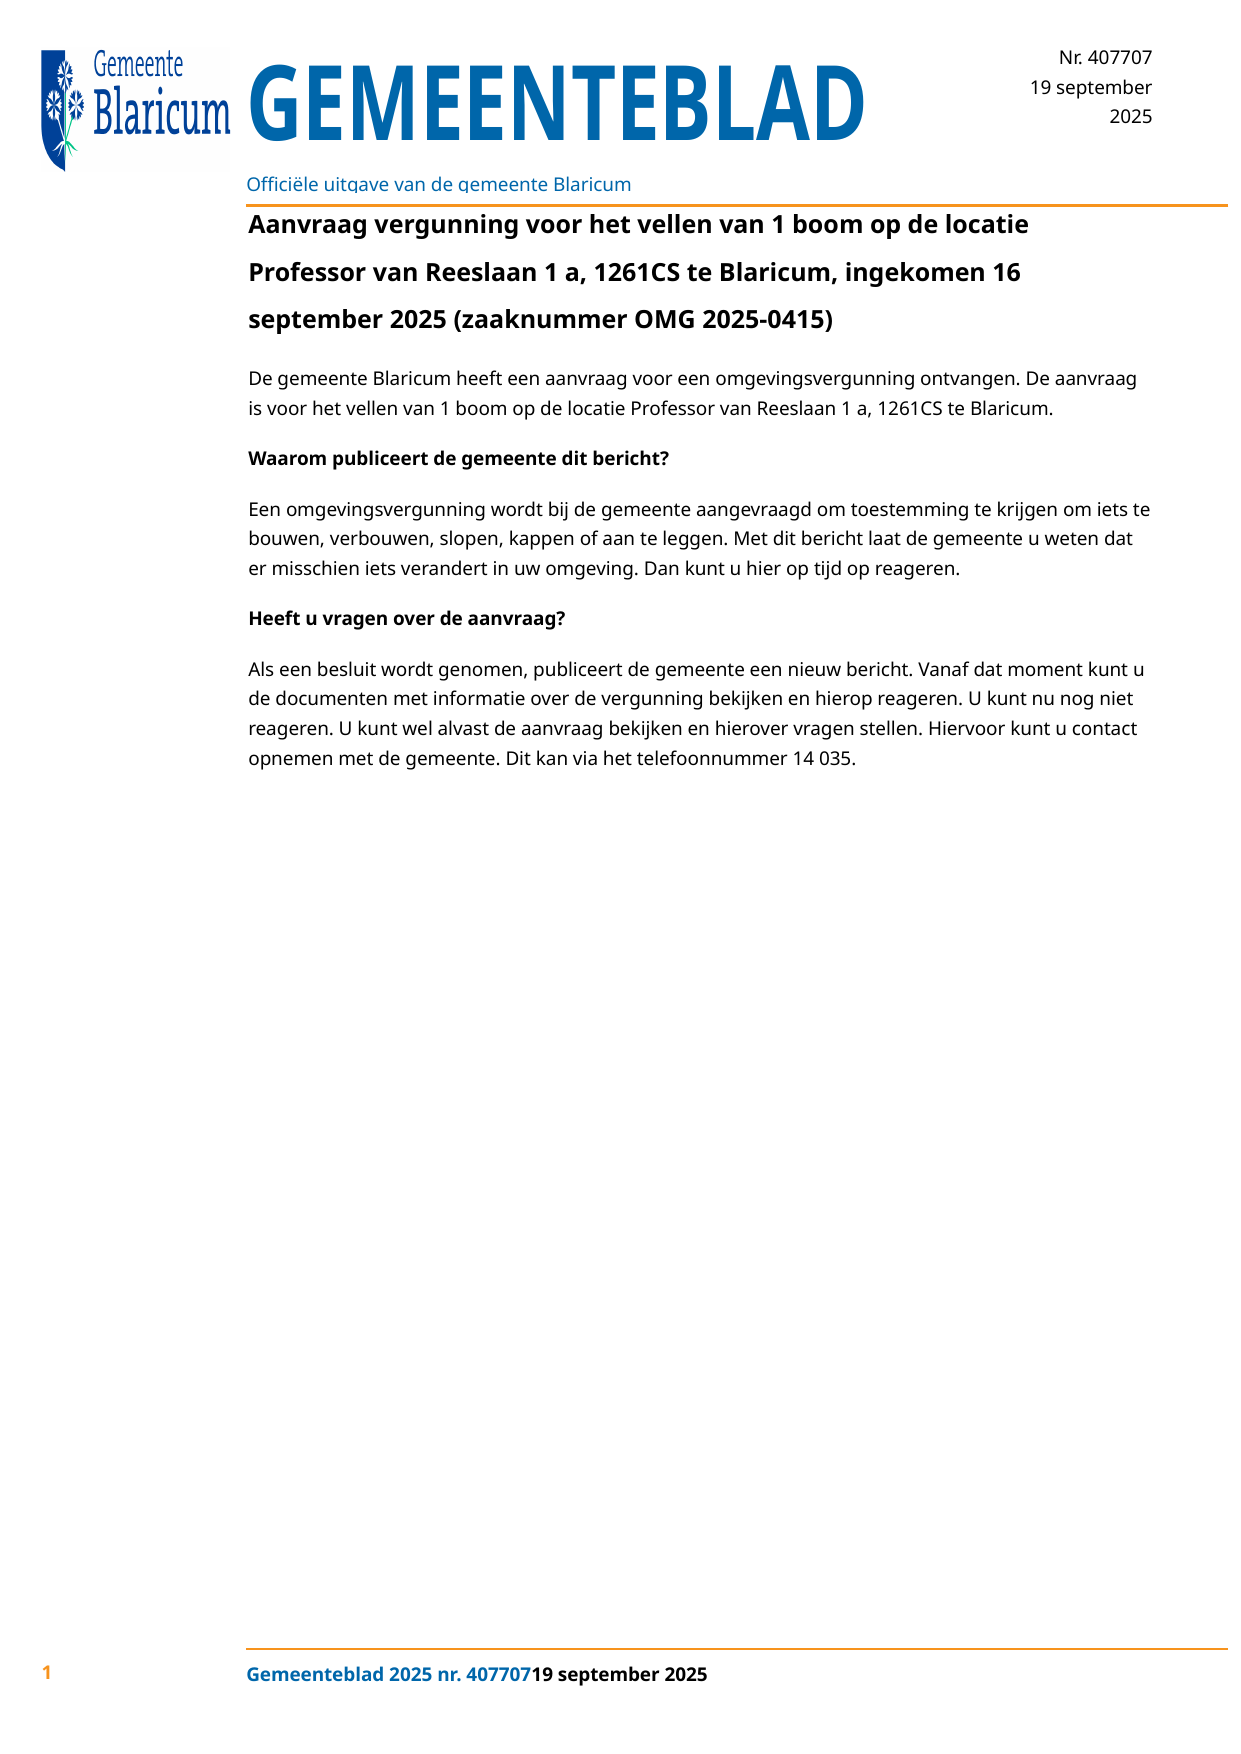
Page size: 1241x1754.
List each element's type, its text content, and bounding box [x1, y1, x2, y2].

text Als een besluit wordt genomen, publiceert de gemeente een nieuw bericht. Vanaf dat moment kunt u de documenten met informatie over de vergunning bekijken en hierop reageren. U kunt nu nog niet reageren. U kunt wel alvast de aanvraag bekijken en hierover vragen stellen. Hiervoor kunt u contact opnemen met de gemeente. Dit kan via het telefoonnummer 14 035. [248, 656, 1152, 770]
text Waarom publiceert de gemeente dit bericht? [248, 446, 1152, 471]
text De gemeente Blaricum heeft een aanvraag voor een omgevingsvergunning ontvangen. De aanvraag is voor het vellen van 1 boom op de locatie Professor van Reeslaan 1 a, 1261CS te Blaricum. [248, 366, 1152, 421]
text Aanvraag vergunning voor het vellen van 1 boom op de locatie Professor van Reeslaan 1 a, 1261CS te Blaricum, ingekomen 16 september 2025 (zaaknummer OMG 2025-0415) [248, 207, 1152, 336]
text Heeft u vragen over de aanvraag? [248, 606, 1152, 631]
picture [41, 47, 231, 172]
text Een omgevingsvergunning wordt bij de gemeente aangevraagd om toestemming te krijgen om iets te bouwen, verbouwen, slopen, kappen of aan te leggen. Met dit bericht laat de gemeente u weten dat er misschien iets verandert in uw omgeving. Dan kunt u hier op tijd op reageren. [248, 496, 1152, 581]
